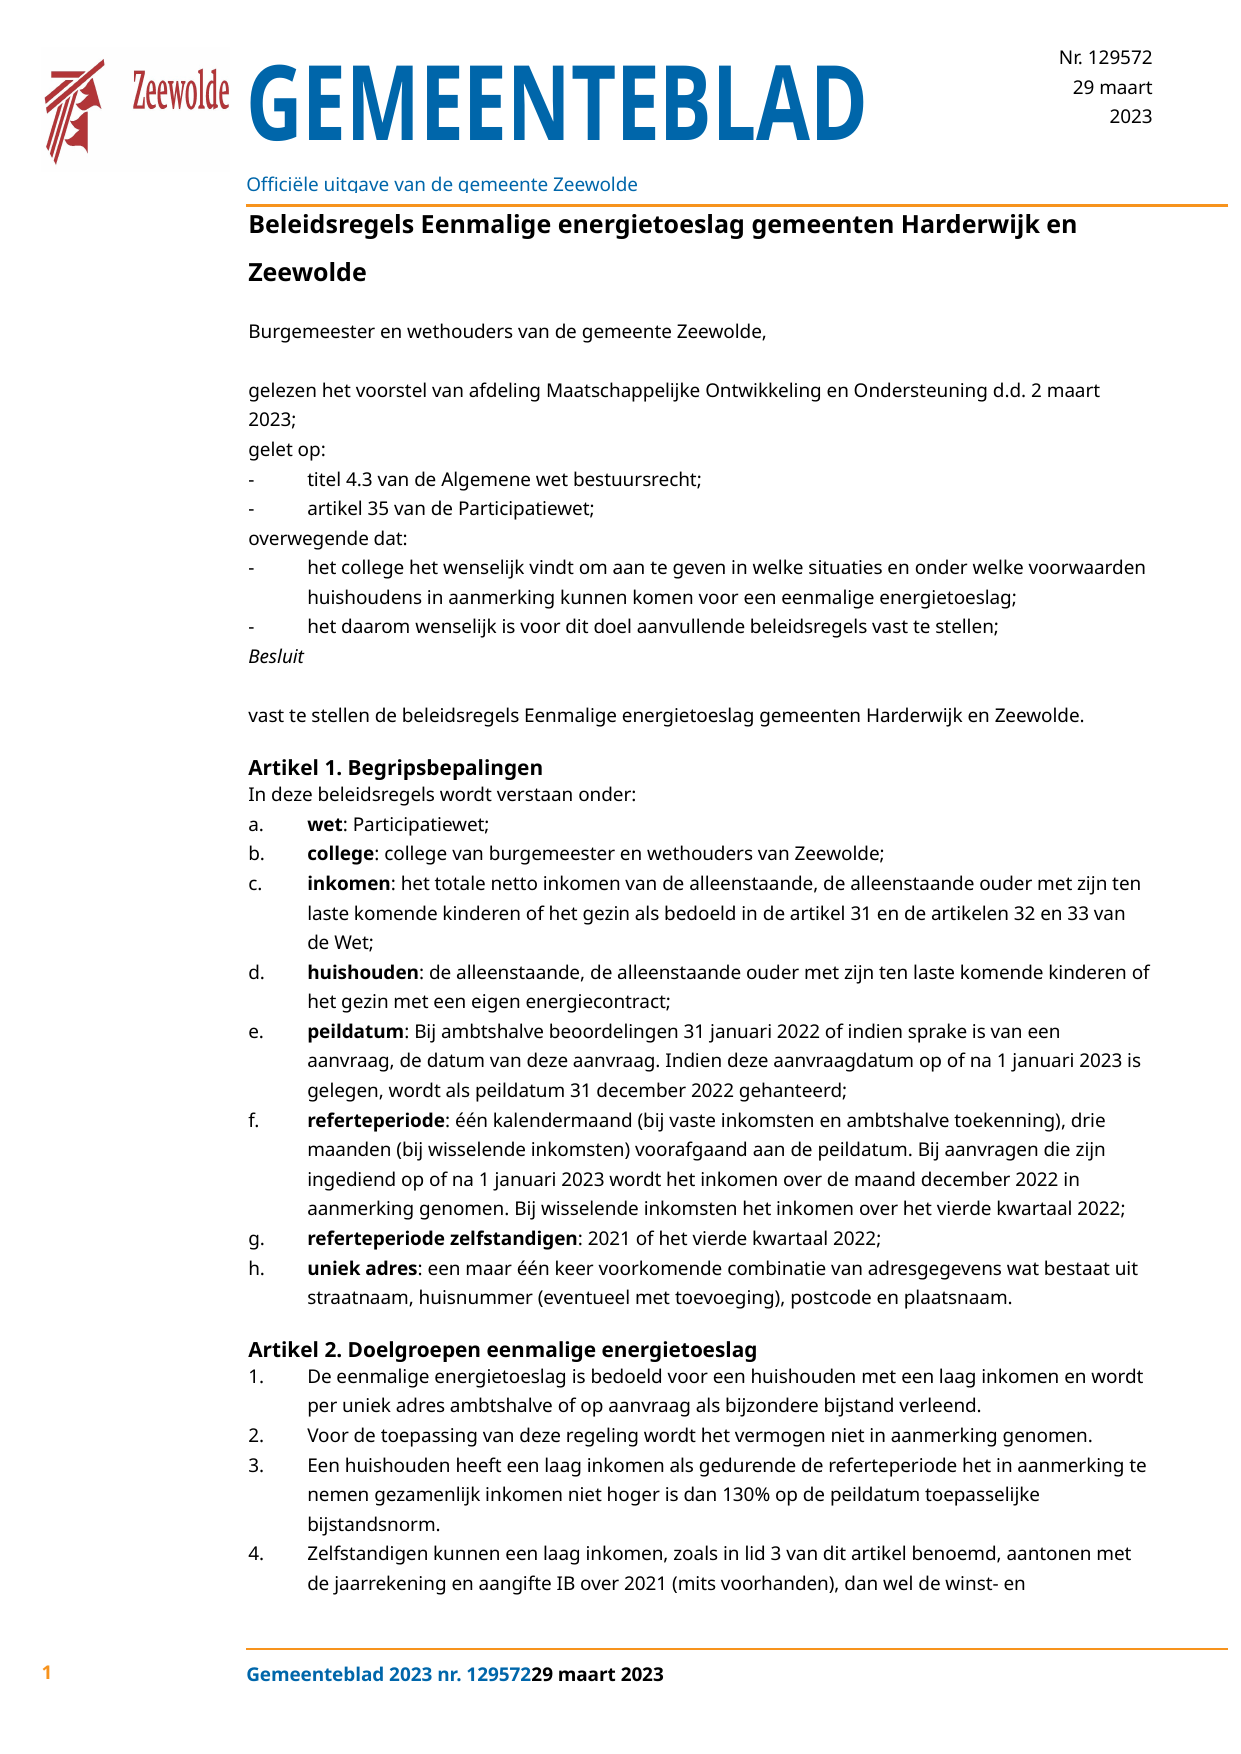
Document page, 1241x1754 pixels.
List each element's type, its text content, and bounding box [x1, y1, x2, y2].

text Beleidsregels Eenmalige energietoeslag gemeenten Harderwijk en Zeewolde [248, 207, 1152, 288]
list artikel 35 van de Participatiewet; [248, 495, 1152, 521]
list college: college van burgemeester en wethouders van Zeewolde; [248, 841, 1152, 866]
text gelet op: [248, 436, 1152, 462]
text Burgemeester en wethouders van de gemeente Zeewolde, [248, 318, 1152, 344]
list Zelfstandigen kunnen een laag inkomen, zoals in lid 3 van dit artikel benoemd, aantonen met de jaarrekening en aangifte IB over 2021 (mits voorhanden), dan wel de winst- en [248, 1541, 1152, 1596]
list referteperiode: één kalendermaand (bij vaste inkomsten en ambtshalve toekenning), drie maanden (bij wisselende inkomsten) voorafgaand aan de peildatum. Bij aanvragen die zijn ingediend op of na 1 januari 2023 wordt het inkomen over de maand december 2022 in aanmerking genomen. Bij wisselende inkomsten het inkomen over het vierde kwartaal 2022; [248, 1107, 1152, 1221]
text Artikel 1. Begripsbepalingen [248, 753, 1152, 781]
text Artikel 2. Doelgroepen eenmalige energietoeslag [248, 1335, 1152, 1363]
text Besluit [248, 643, 1152, 669]
text overwegende dat: [248, 525, 1152, 551]
picture [41, 47, 231, 172]
list inkomen: het totale netto inkomen van de alleenstaande, de alleenstaande ouder met zijn ten laste komende kinderen of het gezin als bedoeld in de artikel 31 en de artikelen 32 en 33 van de Wet; [248, 870, 1152, 955]
list referteperiode zelfstandigen: 2021 of het vierde kwartaal 2022; [248, 1225, 1152, 1251]
list wet: Participatiewet; [248, 811, 1152, 837]
list Een huishouden heeft een laag inkomen als gedurende de referteperiode het in aanmerking te nemen gezamenlijk inkomen niet hoger is dan 130% op de peildatum toepasselijke bijstandsnorm. [248, 1452, 1152, 1537]
list peildatum: Bij ambtshalve beoordelingen 31 januari 2022 of indien sprake is van een aanvraag, de datum van deze aanvraag. Indien deze aanvraagdatum op of na 1 januari 2023 is gelegen, wordt als peildatum 31 december 2022 gehanteerd; [248, 1018, 1152, 1103]
text gelezen het voorstel van afdeling Maatschappelijke Ontwikkeling en Ondersteuning d.d. 2 maart 2023; [248, 377, 1152, 432]
list het college het wenselijk vindt om aan te geven in welke situaties en onder welke voorwaarden huishoudens in aanmerking kunnen komen voor een eenmalige energietoeslag; [248, 554, 1152, 610]
list titel 4.3 van de Algemene wet bestuursrecht; [248, 466, 1152, 492]
list uniek adres: een maar één keer voorkomende combinatie van adresgegevens wat bestaat uit straatnaam, huisnummer (eventueel met toevoeging), postcode en plaatsnaam. [248, 1255, 1152, 1310]
list Voor de toepassing van deze regeling wordt het vermogen niet in aanmerking genomen. [248, 1422, 1152, 1448]
text In deze beleidsregels wordt verstaan onder: [248, 781, 1152, 807]
text vast te stellen de beleidsregels Eenmalige energietoeslag gemeenten Harderwijk en Zeewolde. [248, 702, 1152, 728]
list huishouden: de alleenstaande, de alleenstaande ouder met zijn ten laste komende kinderen of het gezin met een eigen energiecontract; [248, 959, 1152, 1014]
list het daarom wenselijk is voor dit doel aanvullende beleidsregels vast te stellen; [248, 614, 1152, 639]
list De eenmalige energietoeslag is bedoeld voor een huishouden met een laag inkomen en wordt per uniek adres ambtshalve of op aanvraag als bijzondere bijstand verleend. [248, 1363, 1152, 1418]
